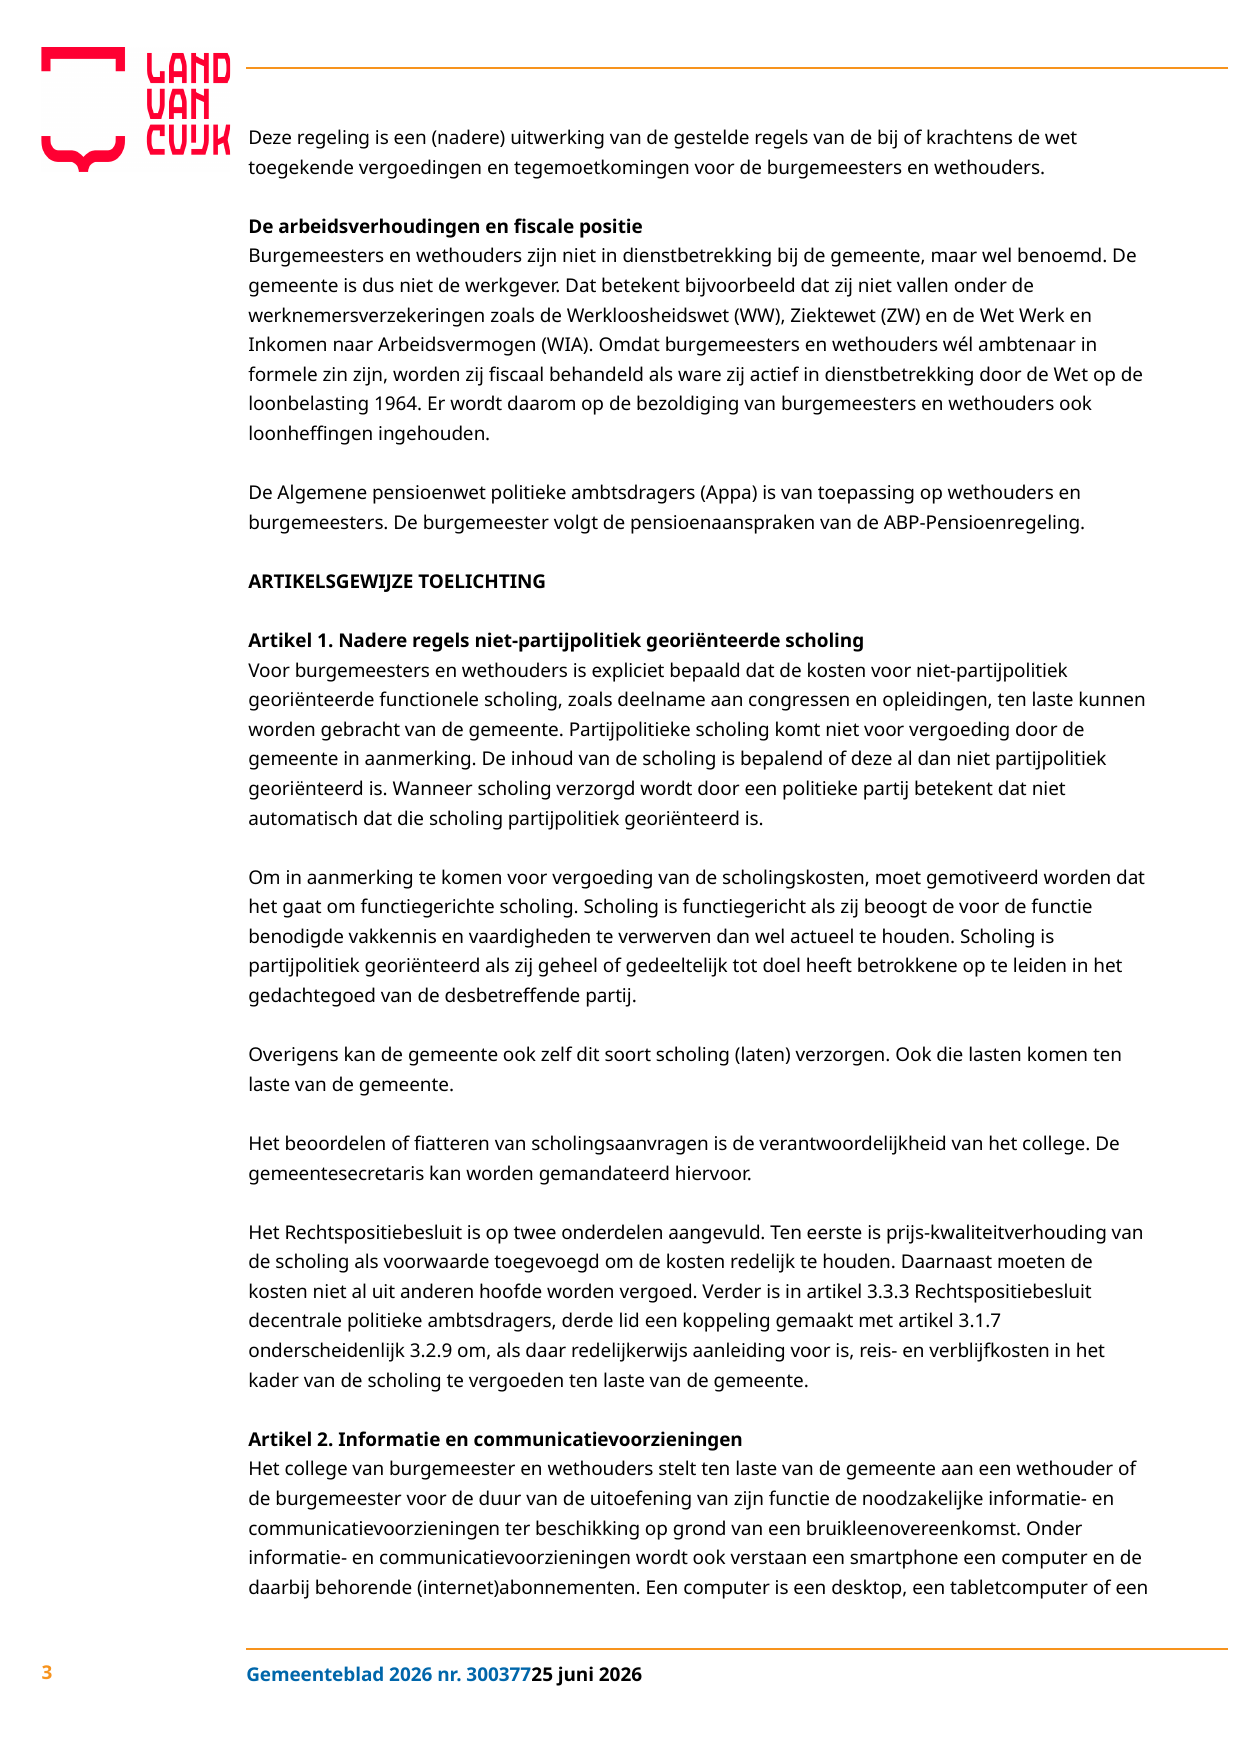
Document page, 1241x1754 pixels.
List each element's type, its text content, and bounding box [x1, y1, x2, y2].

text Artikel 2. Informatie en communicatievoorzieningen [248, 1426, 1152, 1452]
text Deze regeling is een (nadere) uitwerking van de gestelde regels van de bij of krachtens de wet toegekende vergoedingen en tegemoetkomingen voor de burgemeesters en wethouders. [248, 124, 1152, 180]
text Burgemeesters en wethouders zijn niet in dienstbetrekking bij de gemeente, maar wel benoemd. De gemeente is dus niet de werkgever. Dat betekent bijvoorbeeld dat zij niet vallen onder de werknemersverzekeringen zoals de Werkloosheidswet (WW), Ziektewet (ZW) en de Wet Werk en Inkomen naar Arbeidsvermogen (WIA). Omdat burgemeesters en wethouders wél ambtenaar in formele zin zijn, worden zij fiscaal behandeld als ware zij actief in dienstbetrekking door de Wet op de loonbelasting 1964. Er wordt daarom op de bezoldiging van burgemeesters en wethouders ook loonheffingen ingehouden. [248, 243, 1152, 446]
text Het beoordelen of fiatteren van scholingsaanvragen is de verantwoordelijkheid van het college. De gemeentesecretaris kan worden gemandateerd hiervoor. [248, 1130, 1152, 1186]
text Het Rechtspositiebesluit is op twee onderdelen aangevuld. Ten eerste is prijs-kwaliteitverhouding van de scholing als voorwaarde toegevoegd om de kosten redelijk te houden. Daarnaast moeten de kosten niet al uit anderen hoofde worden vergoed. Verder is in artikel 3.3.3 Rechtspositiebesluit decentrale politieke ambtsdragers, derde lid een koppeling gemaakt met artikel 3.1.7 onderscheidenlijk 3.2.9 om, als daar redelijkerwijs aanleiding voor is, reis- en verblijfkosten in het kader van de scholing te vergoeden ten laste van de gemeente. [248, 1219, 1152, 1393]
text ARTIKELSGEWIJZE TOELICHTING [248, 568, 1152, 594]
picture [41, 47, 231, 172]
text De arbeidsverhoudingen en fiscale positie [248, 213, 1152, 239]
text De Algemene pensioenwet politieke ambtsdragers (Appa) is van toepassing op wethouders en burgemeesters. De burgemeester volgt de pensioenaanspraken van de ABP-Pensioenregeling. [248, 479, 1152, 535]
text Artikel 1. Nadere regels niet-partijpolitiek georiënteerde scholing [248, 627, 1152, 653]
text Om in aanmerking te komen voor vergoeding van de scholingskosten, moet gemotiveerd worden dat het gaat om functiegerichte scholing. Scholing is functiegericht als zij beoogt de voor de functie benodigde vakkennis en vaardigheden te verwerven dan wel actueel te houden. Scholing is partijpolitiek georiënteerd als zij geheel of gedeeltelijk tot doel heeft betrokkene op te leiden in het gedachtegoed van de desbetreffende partij. [248, 864, 1152, 1008]
text Voor burgemeesters en wethouders is expliciet bepaald dat de kosten voor niet-partijpolitiek georiënteerde functionele scholing, zoals deelname aan congressen en opleidingen, ten laste kunnen worden gebracht van de gemeente. Partijpolitieke scholing komt niet voor vergoeding door de gemeente in aanmerking. De inhoud van de scholing is bepalend of deze al dan niet partijpolitiek georiënteerd is. Wanneer scholing verzorgd wordt door een politieke partij betekent dat niet automatisch dat die scholing partijpolitiek georiënteerd is. [248, 657, 1152, 831]
text Overigens kan de gemeente ook zelf dit soort scholing (laten) verzorgen. Ook die lasten komen ten laste van de gemeente. [248, 1041, 1152, 1097]
text Het college van burgemeester en wethouders stelt ten laste van de gemeente aan een wethouder of de burgemeester voor de duur van de uitoefening van zijn functie de noodzakelijke informatie- en communicatievoorzieningen ter beschikking op grond van een bruikleenovereenkomst. Onder informatie- en communicatievoorzieningen wordt ook verstaan een smartphone een computer en de daarbij behorende (internet)abonnementen. Een computer is een desktop, een tabletcomputer of een [248, 1456, 1152, 1600]
